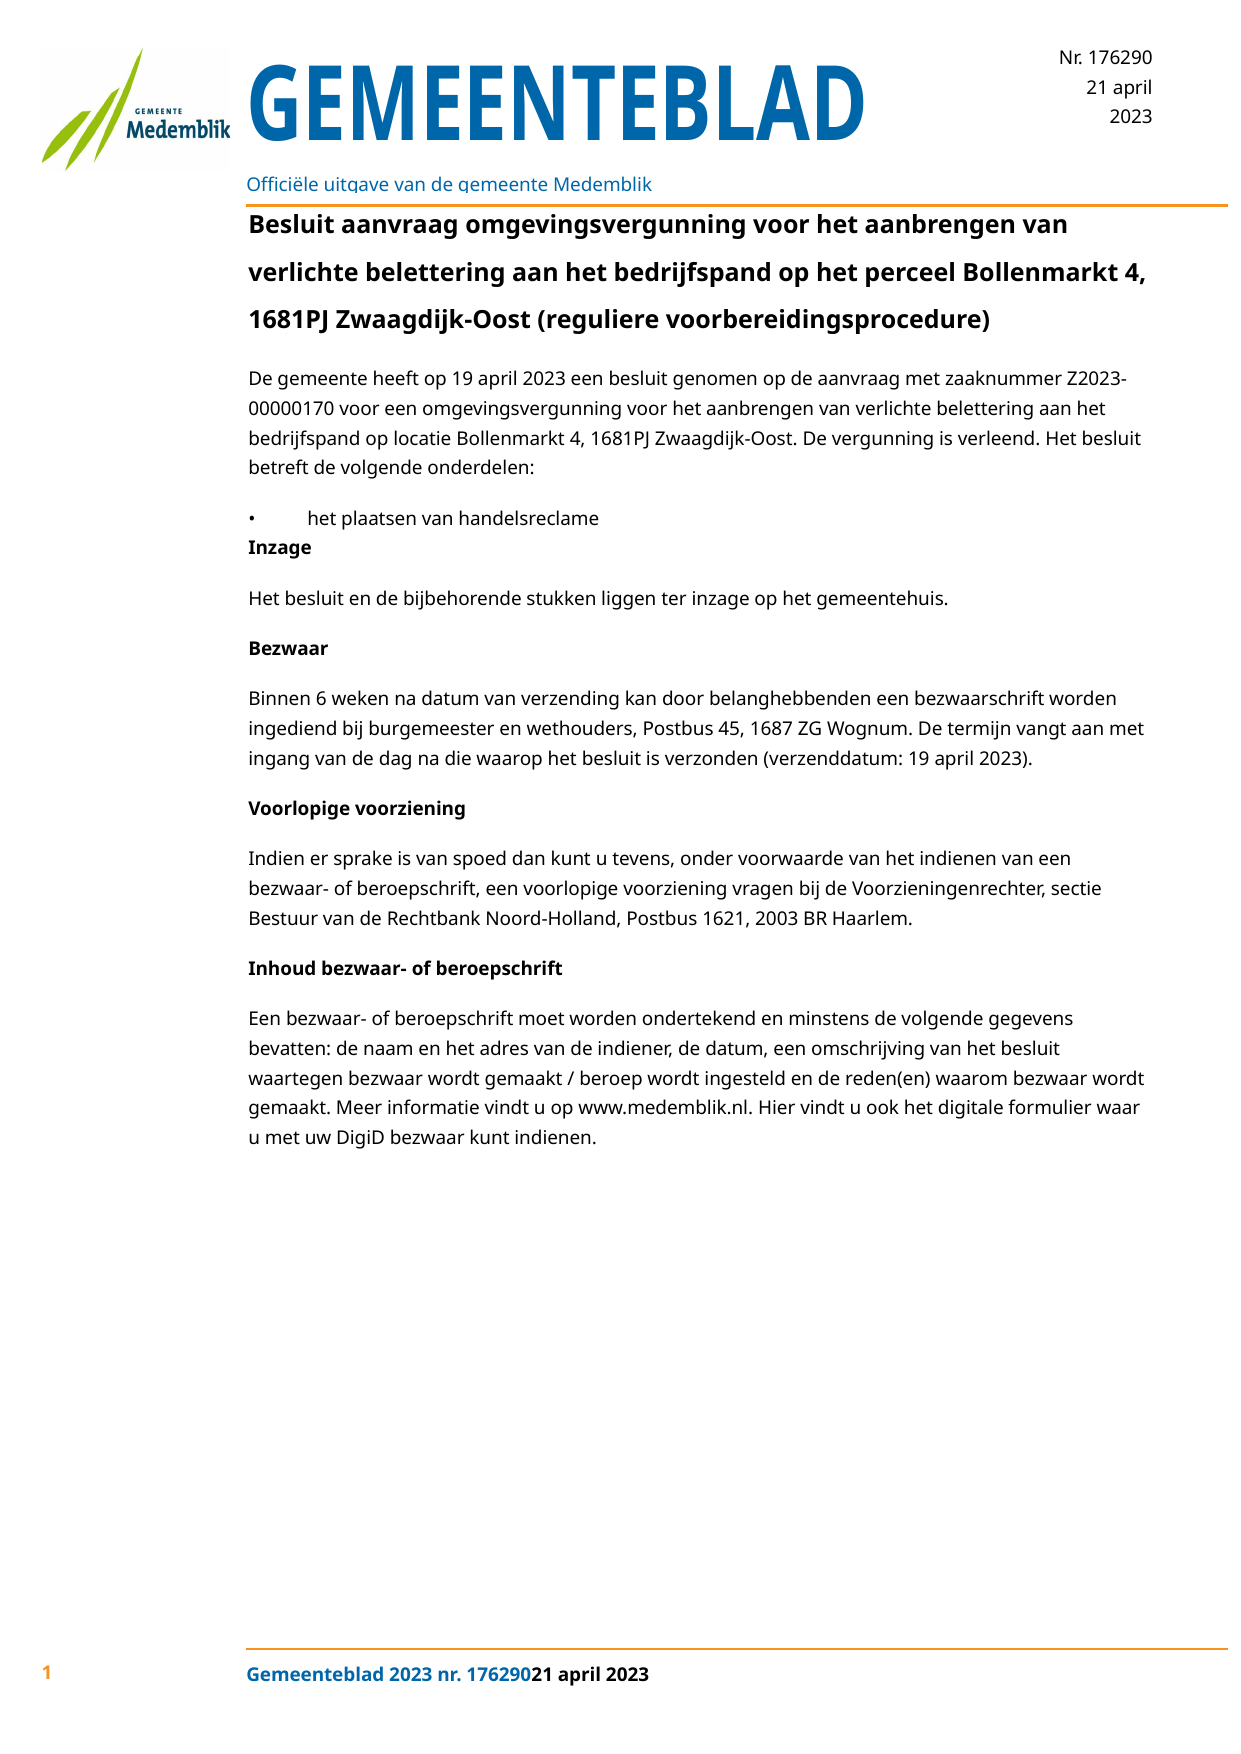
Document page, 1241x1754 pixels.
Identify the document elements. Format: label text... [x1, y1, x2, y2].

text Bezwaar [248, 635, 1152, 661]
text Voorlopige voorziening [248, 795, 1152, 821]
text Inhoud bezwaar- of beroepschrift [248, 955, 1152, 981]
text Binnen 6 weken na datum van verzending kan door belanghebbenden een bezwaarschrift worden ingediend bij burgemeester en wethouders, Postbus 45, 1687 ZG Wognum. De termijn vangt aan met ingang van de dag na die waarop het besluit is verzonden (verzenddatum: 19 april 2023). [248, 686, 1152, 770]
text Het besluit en de bijbehorende stukken liggen ter inzage op het gemeentehuis. [248, 585, 1152, 610]
picture [41, 47, 231, 172]
text Inzage [248, 534, 1152, 560]
text De gemeente heeft op 19 april 2023 een besluit genomen op de aanvraag met zaaknummer Z2023-00000170 voor een omgevingsvergunning voor het aanbrengen van verlichte belettering aan het bedrijfspand op locatie Bollenmarkt 4, 1681PJ Zwaagdijk-Oost. De vergunning is verleend. Het besluit betreft de volgende onderdelen: [248, 366, 1152, 480]
text Besluit aanvraag omgevingsvergunning voor het aanbrengen van verlichte belettering aan het bedrijfspand op het perceel Bollenmarkt 4, 1681PJ Zwaagdijk-Oost (reguliere voorbereidingsprocedure) [248, 207, 1152, 336]
text Een bezwaar- of beroepschrift moet worden ondertekend en minstens de volgende gegevens bevatten: de naam en het adres van de indiener, de datum, een omschrijving van het besluit waartegen bezwaar wordt gemaakt / beroep wordt ingesteld en de reden(en) waarom bezwaar wordt gemaakt. Meer informatie vindt u op www.medemblik.nl. Hier vindt u ook het digitale formulier waar u met uw DigiD bezwaar kunt indienen. [248, 1006, 1152, 1149]
text Indien er sprake is van spoed dan kunt u tevens, onder voorwaarde van het indienen van een bezwaar- of beroepschrift, een voorlopige voorziening vragen bij de Voorzieningenrechter, sectie Bestuur van de Rechtbank Noord-Holland, Postbus 1621, 2003 BR Haarlem. [248, 846, 1152, 930]
list het plaatsen van handelsreclame [248, 505, 1152, 530]
